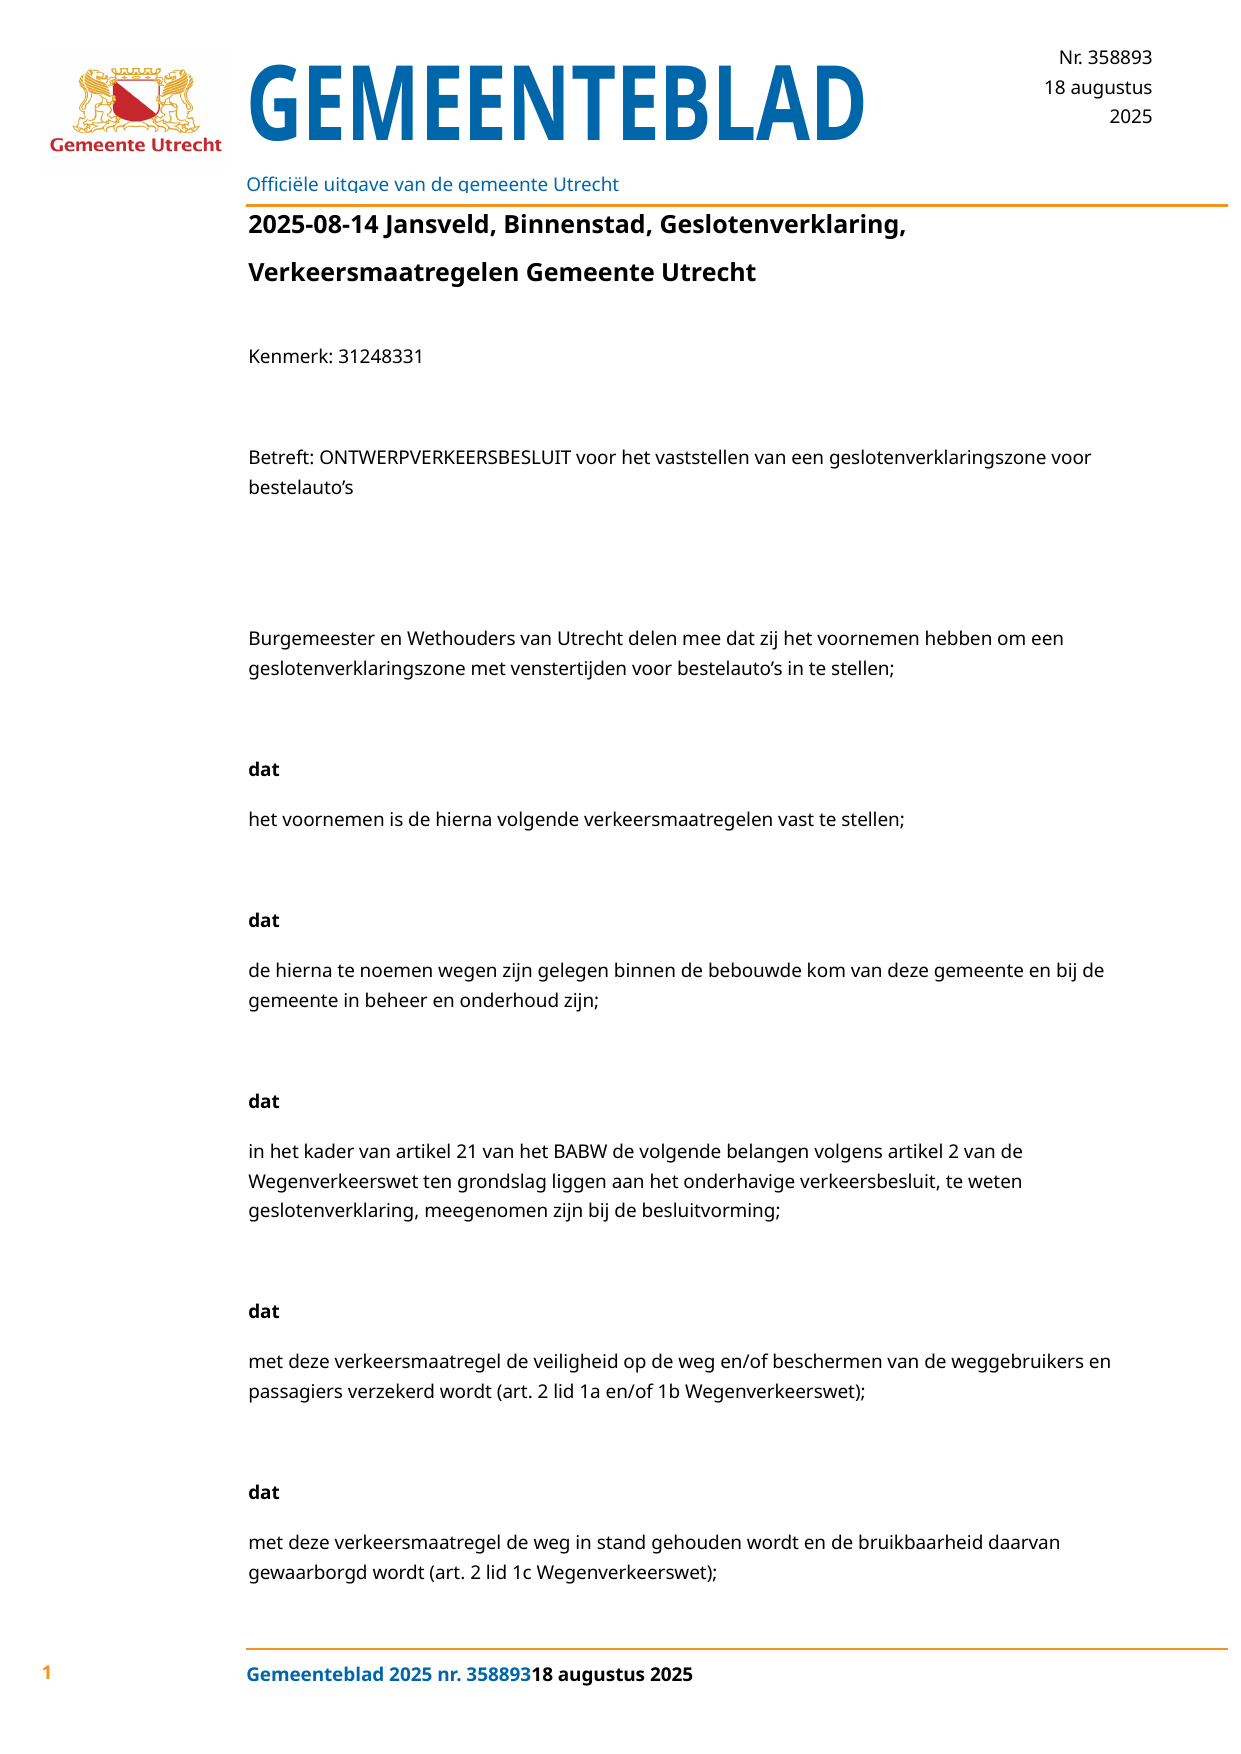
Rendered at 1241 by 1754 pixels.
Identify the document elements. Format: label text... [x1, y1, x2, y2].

text dat [248, 1298, 1152, 1324]
text met deze verkeersmaatregel de veiligheid op de weg en/of beschermen van de weggebruikers en passagiers verzekerd wordt (art. 2 lid 1a en/of 1b Wegenverkeerswet); [248, 1349, 1152, 1404]
text Betreft: ONTWERPVERKEERSBESLUIT voor het vaststellen van een geslotenverklaringszone voor bestelauto’s [248, 444, 1152, 500]
text de hierna te noemen wegen zijn gelegen binnen de bebouwde kom van deze gemeente en bij de gemeente in beheer en onderhoud zijn; [248, 957, 1152, 1013]
text dat [248, 1479, 1152, 1505]
text dat [248, 1088, 1152, 1113]
text 2025-08-14 Jansveld, Binnenstad, Geslotenverklaring, Verkeersmaatregelen Gemeente Utrecht [248, 207, 1152, 288]
text het voornemen is de hierna volgende verkeersmaatregelen vast te stellen; [248, 806, 1152, 832]
text in het kader van artikel 21 van het BABW de volgende belangen volgens artikel 2 van de Wegenverkeerswet ten grondslag liggen aan het onderhavige verkeersbesluit, te weten geslotenverklaring, meegenomen zijn bij de besluitvorming; [248, 1138, 1152, 1223]
text Burgemeester en Wethouders van Utrecht delen mee dat zij het voornemen hebben om een geslotenverklaringszone met venstertijden voor bestelauto’s in te stellen; [248, 625, 1152, 681]
text dat [248, 756, 1152, 781]
picture [41, 47, 231, 172]
text dat [248, 907, 1152, 933]
text Kenmerk: 31248331 [248, 344, 1152, 369]
text met deze verkeersmaatregel de weg in stand gehouden wordt en de bruikbaarheid daarvan gewaarborgd wordt (art. 2 lid 1c Wegenverkeerswet); [248, 1529, 1152, 1585]
